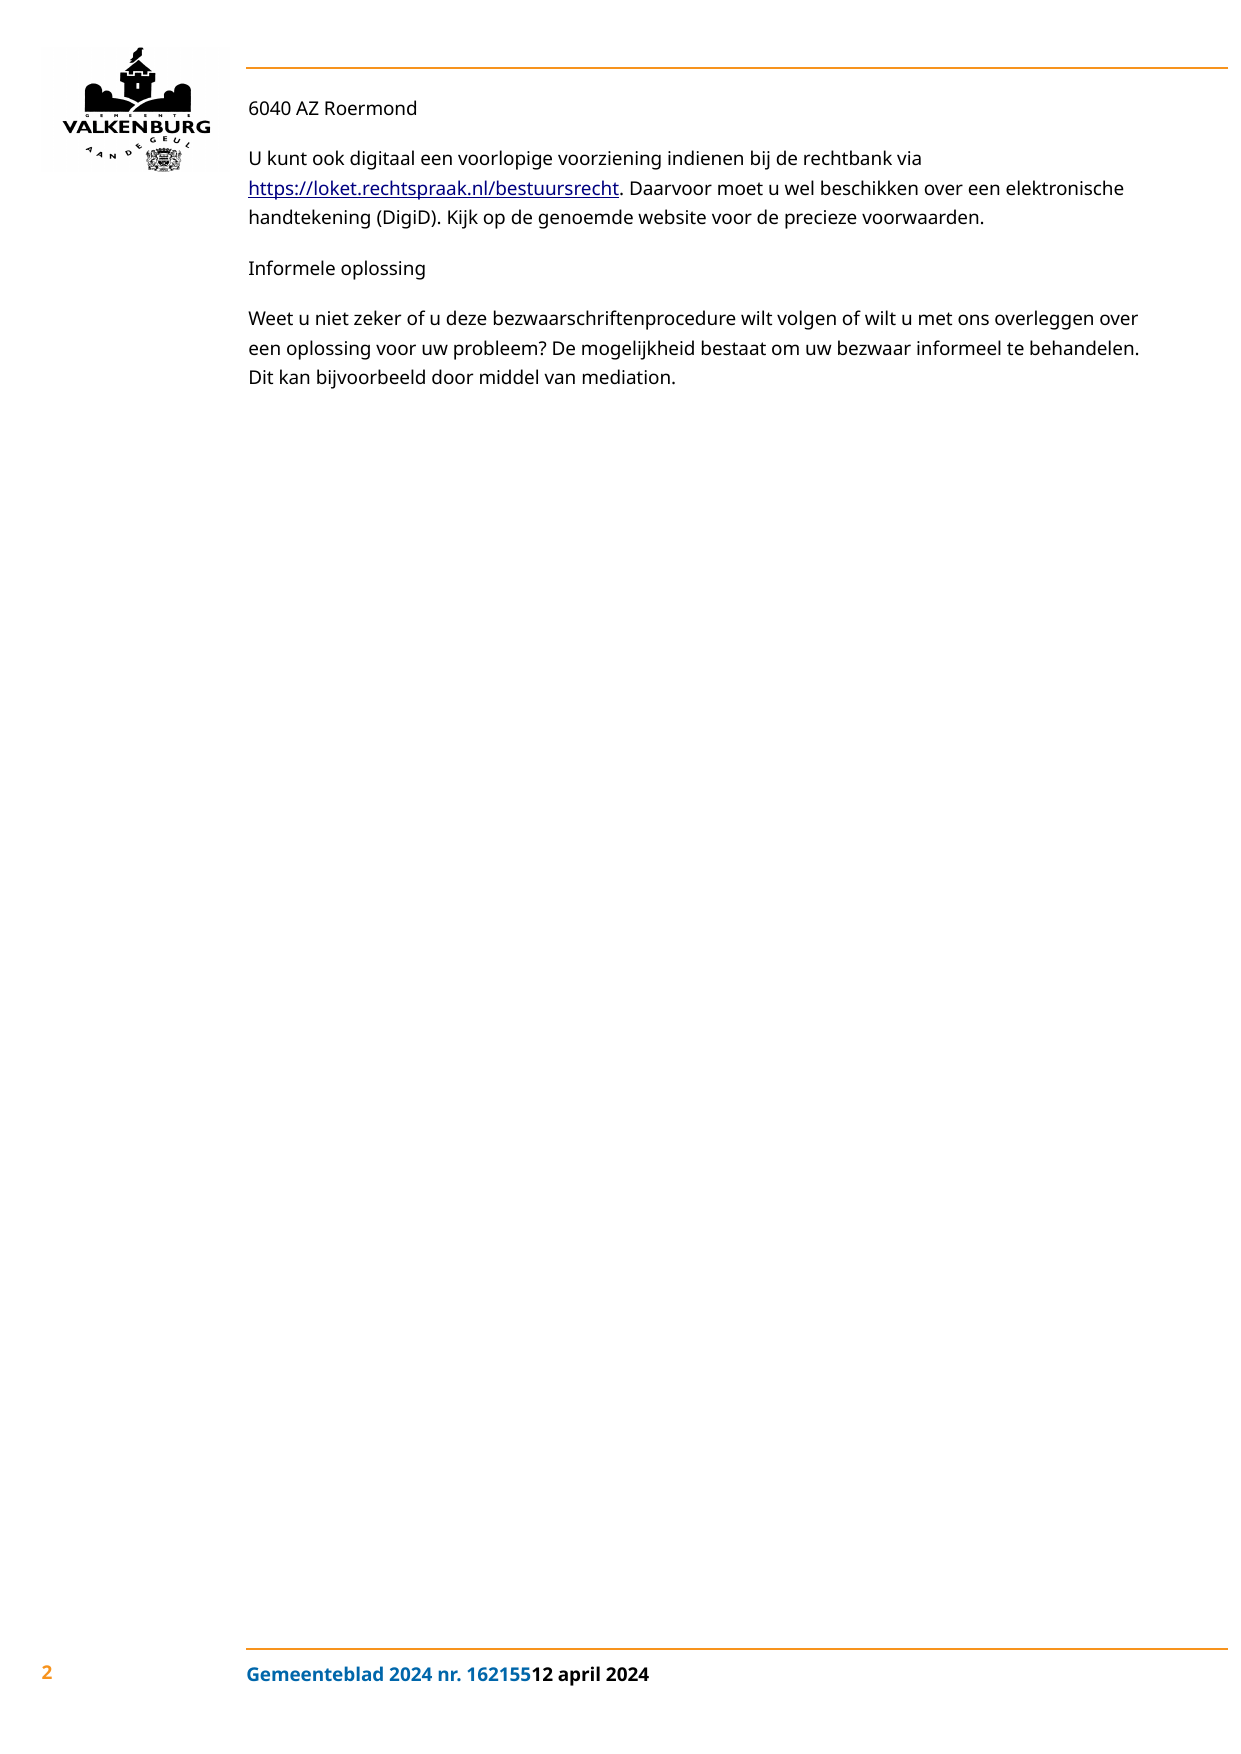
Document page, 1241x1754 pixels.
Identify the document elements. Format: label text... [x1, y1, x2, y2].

text Informele oplossing [248, 255, 1152, 281]
text 6040 AZ Roermond [248, 95, 1152, 121]
picture [41, 47, 231, 172]
text Weet u niet zeker of u deze bezwaarschriftenprocedure wilt volgen of wilt u met ons overleggen over een oplossing voor uw probleem? De mogelijkheid bestaat om uw bezwaar informeel te behandelen. Dit kan bijvoorbeeld door middel van mediation. [248, 305, 1152, 390]
text U kunt ook digitaal een voorlopige voorziening indienen bij de rechtbank via https://loket.rechtspraak.nl/bestuursrecht. Daarvoor moet u wel beschikken over een elektronische handtekening (DigiD). Kijk op de genoemde website voor de precieze voorwaarden. [248, 145, 1152, 230]
